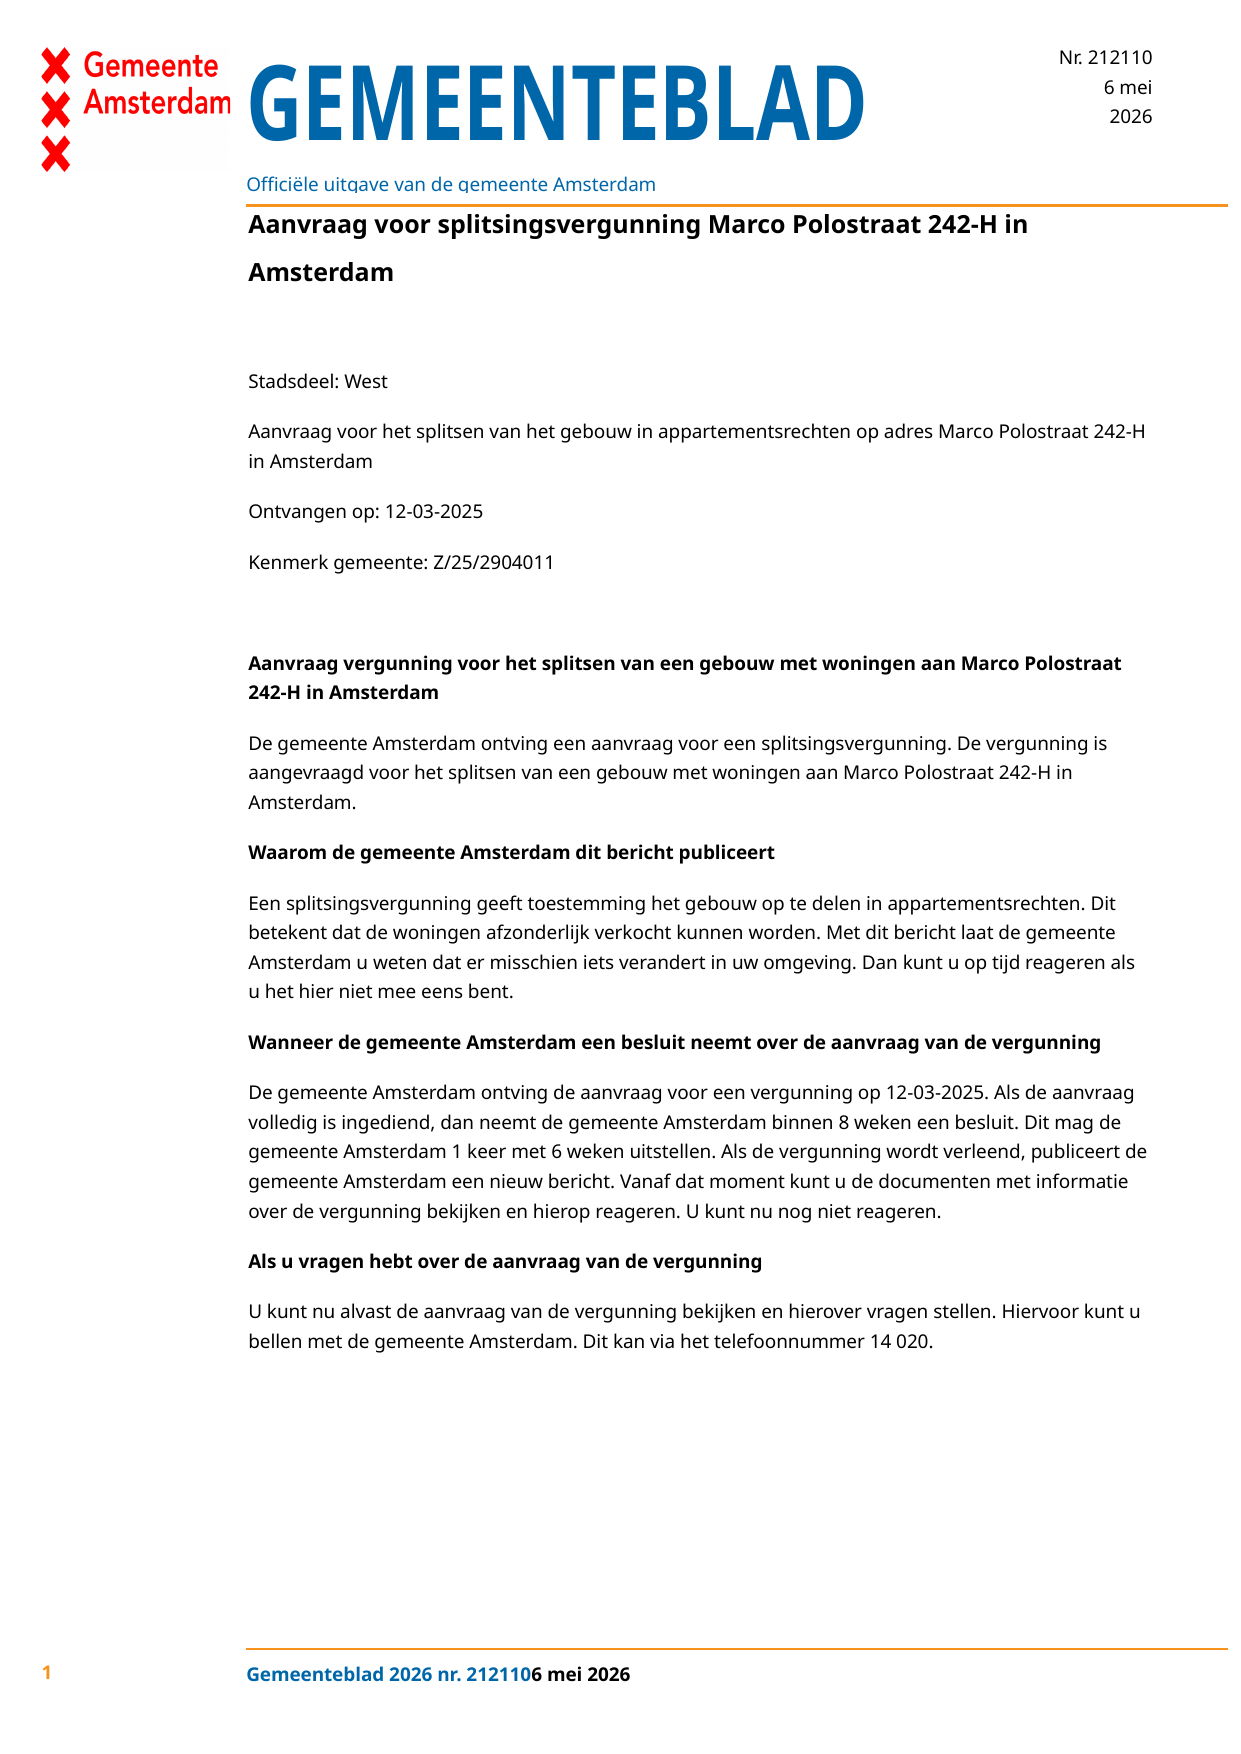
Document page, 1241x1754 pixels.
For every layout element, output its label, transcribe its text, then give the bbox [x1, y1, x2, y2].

text Kenmerk gemeente: Z/25/2904011 [248, 549, 1152, 575]
text Waarom de gemeente Amsterdam dit bericht publiceert [248, 839, 1152, 865]
text Aanvraag vergunning voor het splitsen van een gebouw met woningen aan Marco Polostraat 242-H in Amsterdam [248, 650, 1152, 705]
text De gemeente Amsterdam ontving een aanvraag voor een splitsingsvergunning. De vergunning is aangevraagd voor het splitsen van een gebouw met woningen aan Marco Polostraat 242-H in Amsterdam. [248, 730, 1152, 815]
text Wanneer de gemeente Amsterdam een besluit neemt over de aanvraag van de vergunning [248, 1029, 1152, 1055]
text Stadsdeel: West [248, 368, 1152, 394]
text Als u vragen hebt over de aanvraag van de vergunning [248, 1248, 1152, 1274]
text Aanvraag voor splitsingsvergunning Marco Polostraat 242-H in Amsterdam [248, 207, 1152, 288]
text U kunt nu alvast de aanvraag van de vergunning bekijken en hierover vragen stellen. Hiervoor kunt u bellen met de gemeente Amsterdam. Dit kan via het telefoonnummer 14 020. [248, 1299, 1152, 1354]
text Ontvangen op: 12-03-2025 [248, 499, 1152, 524]
picture [41, 47, 231, 172]
text De gemeente Amsterdam ontving de aanvraag voor een vergunning op 12-03-2025. Als de aanvraag volledig is ingediend, dan neemt de gemeente Amsterdam binnen 8 weken een besluit. Dit mag de gemeente Amsterdam 1 keer met 6 weken uitstellen. Als de vergunning wordt verleend, publiceert de gemeente Amsterdam een nieuw bericht. Vanaf dat moment kunt u de documenten met informatie over de vergunning bekijken en hierop reageren. U kunt nu nog niet reageren. [248, 1079, 1152, 1224]
text Een splitsingsvergunning geeft toestemming het gebouw op te delen in appartementsrechten. Dit betekent dat de woningen afzonderlijk verkocht kunnen worden. Met dit bericht laat de gemeente Amsterdam u weten dat er misschien iets verandert in uw omgeving. Dan kunt u op tijd reageren als u het hier niet mee eens bent. [248, 890, 1152, 1004]
text Aanvraag voor het splitsen van het gebouw in appartementsrechten op adres Marco Polostraat 242-H in Amsterdam [248, 419, 1152, 474]
